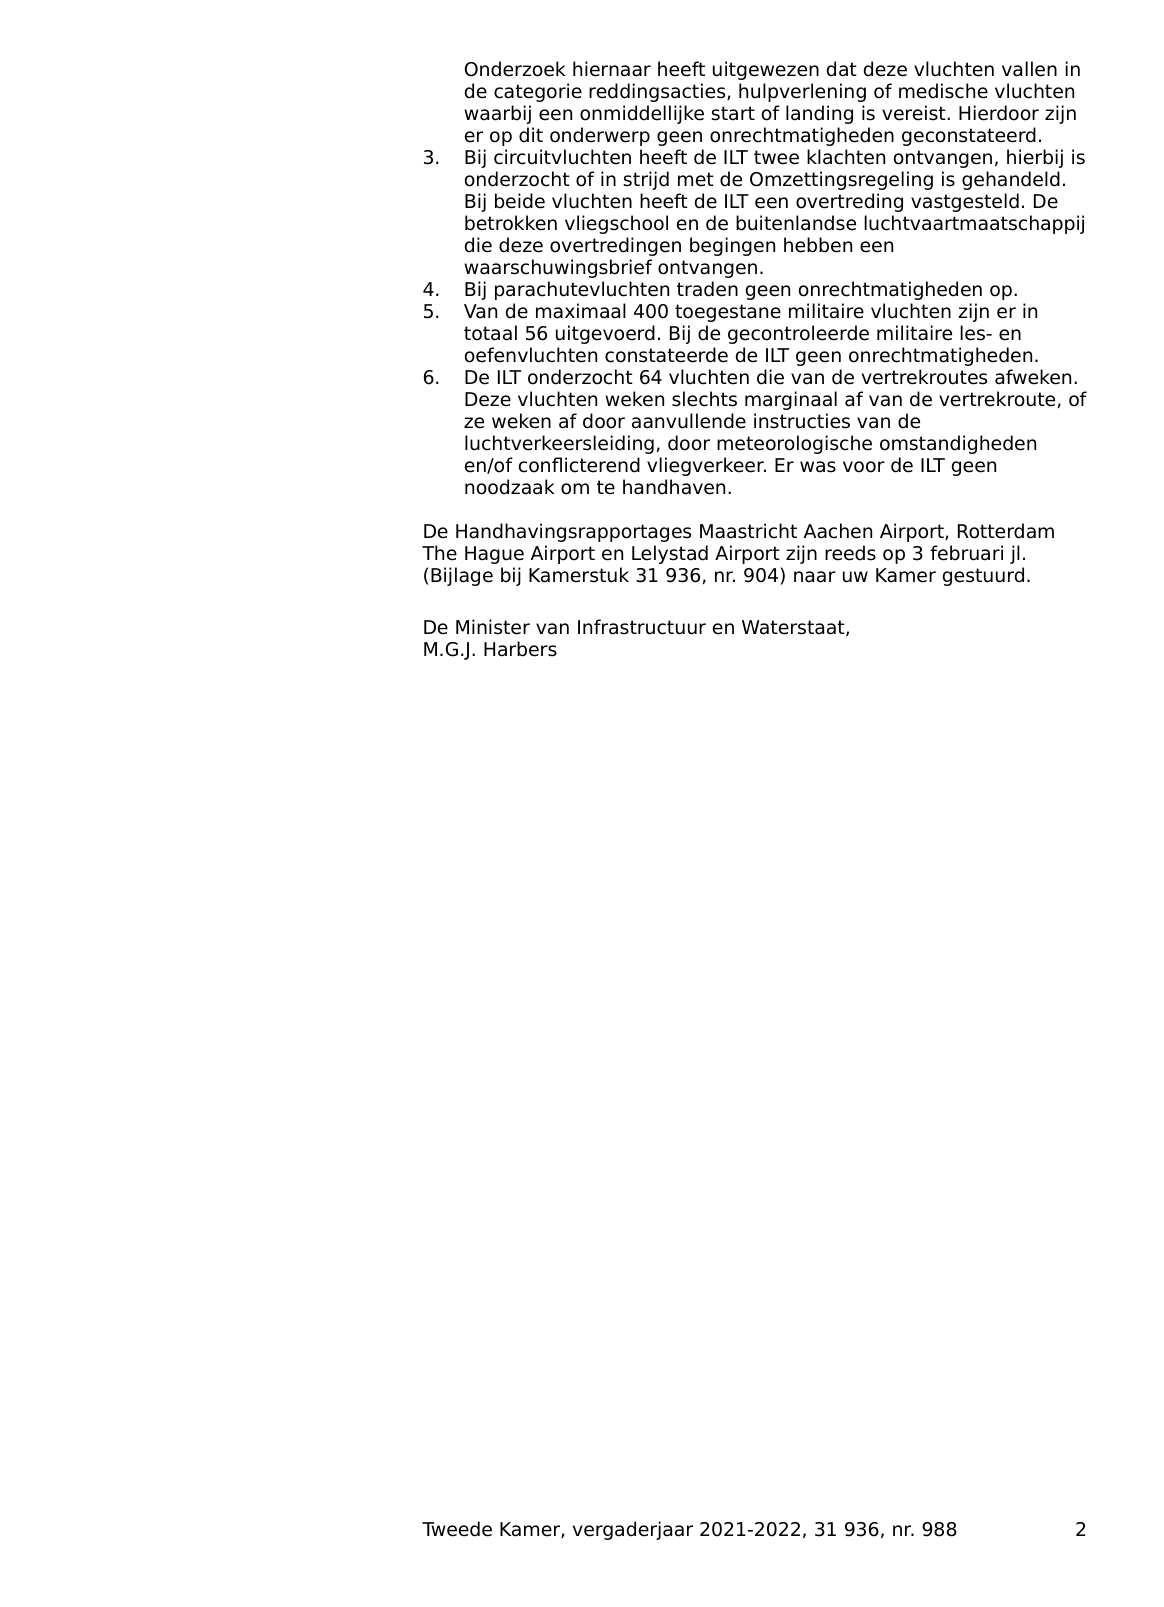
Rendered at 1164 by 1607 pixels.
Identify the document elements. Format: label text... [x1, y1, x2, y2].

text 4. Bij parachutevluchten traden geen onrechtmatigheden op. [422, 279, 1087, 301]
text De Handhavingsrapportages Maastricht Aachen Airport, Rotterdam The Hague Airport en Lelystad Airport zijn reeds op 3 februari jl. (Bijlage bij Kamerstuk 31 936, nr. 904) naar uw Kamer gestuurd. [422, 521, 1087, 587]
text 6. De ILT onderzocht 64 vluchten die van de vertrekroutes afweken. [422, 367, 1087, 389]
text 3. Bij circuitvluchten heeft de ILT twee klachten ontvangen, hierbij is onderzocht of in strijd met de Omzettingsregeling is gehandeld. Bij beide vluchten heeft de ILT een overtreding vastgesteld. De betrokken vliegschool en de buitenlandse luchtvaartmaatschappij die deze overtredingen begingen hebben een waarschuwingsbrief ontvangen. [422, 147, 1087, 279]
text 5. Van de maximaal 400 toegestane militaire vluchten zijn er in totaal 56 uitgevoerd. Bij de gecontroleerde militaire les- en oefenvluchten constateerde de ILT geen onrechtmatigheden. [422, 301, 1087, 367]
text Onderzoek hiernaar heeft uitgewezen dat deze vluchten vallen in de categorie reddingsacties, hulpverlening of medische vluchten waarbij een onmiddellijke start of landing is vereist. Hierdoor zijn er op dit onderwerp geen onrechtmatigheden geconstateerd. [464, 59, 1087, 147]
text Deze vluchten weken slechts marginaal af van de vertrekroute, of ze weken af door aanvullende instructies van de luchtverkeersleiding, door meteorologische omstandigheden en/of conflicterend vliegverkeer. Er was voor de ILT geen noodzaak om te handhaven. [464, 389, 1087, 499]
text De Minister van Infrastructuur en Waterstaat, M.G.J. Harbers [422, 617, 1087, 661]
